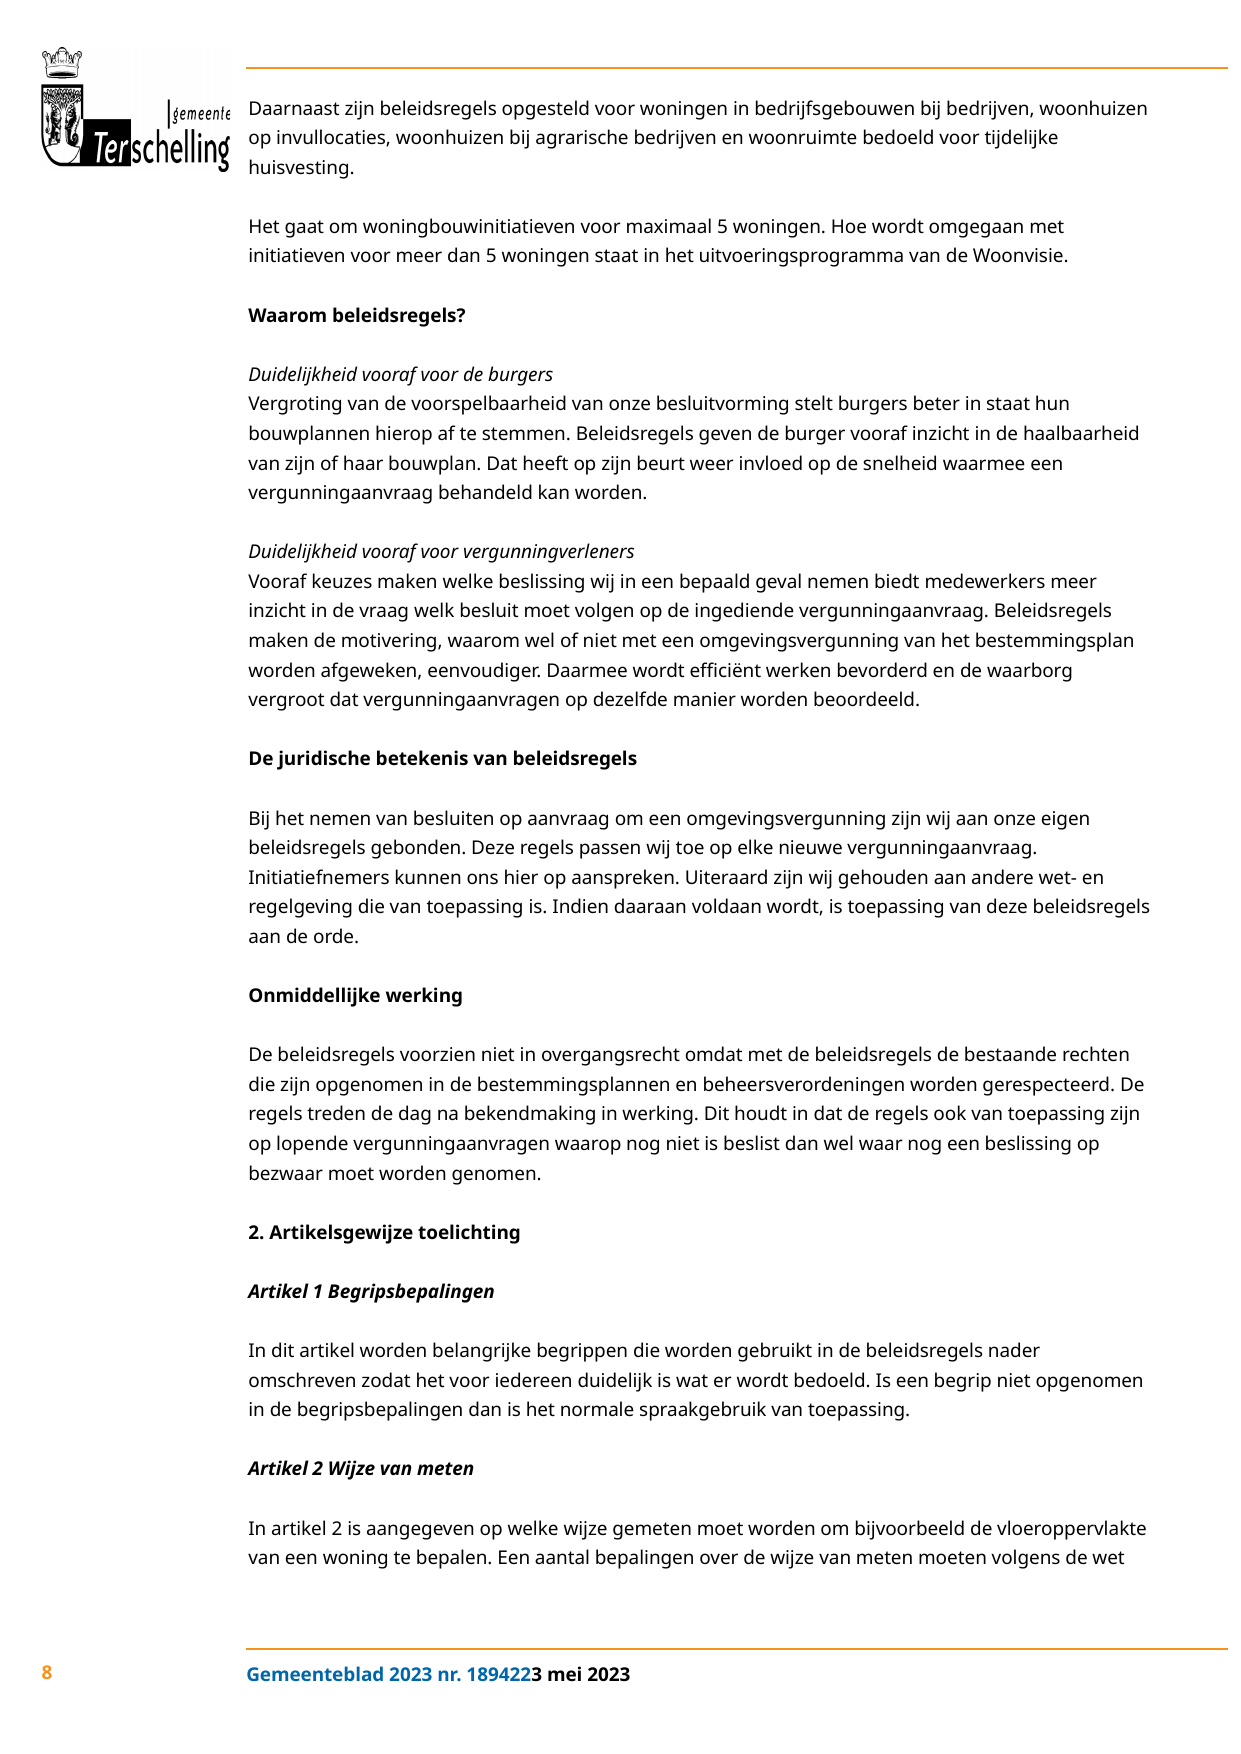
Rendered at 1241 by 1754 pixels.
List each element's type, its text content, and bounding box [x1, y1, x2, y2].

text In dit artikel worden belangrijke begrippen die worden gebruikt in de beleidsregels nader omschreven zodat het voor iedereen duidelijk is wat er wordt bedoeld. Is een begrip niet opgenomen in de begripsbepalingen dan is het normale spraakgebruik van toepassing. [248, 1337, 1152, 1422]
picture [41, 47, 231, 172]
text Artikel 1 Begripsbepalingen [248, 1278, 1152, 1304]
text Bij het nemen van besluiten op aanvraag om een omgevingsvergunning zijn wij aan onze eigen beleidsregels gebonden. Deze regels passen wij toe op elke nieuwe vergunningaanvraag. Initiatiefnemers kunnen ons hier op aanspreken. Uiteraard zijn wij gehouden aan andere wet- en regelgeving die van toepassing is. Indien daaraan voldaan wordt, is toepassing van deze beleidsregels aan de orde. [248, 805, 1152, 949]
text Duidelijkheid vooraf voor de burgers [248, 361, 1152, 387]
text Duidelijkheid vooraf voor vergunningverleners [248, 538, 1152, 564]
text Daarnaast zijn beleidsregels opgesteld voor woningen in bedrijfsgebouwen bij bedrijven, woonhuizen op invullocaties, woonhuizen bij agrarische bedrijven en woonruimte bedoeld voor tijdelijke huisvesting. [248, 95, 1152, 180]
text Vooraf keuzes maken welke beslissing wij in een bepaald geval nemen biedt medewerkers meer inzicht in de vraag welk besluit moet volgen op de ingediende vergunningaanvraag. Beleidsregels maken de motivering, waarom wel of niet met een omgevingsvergunning van het bestemmingsplan worden afgeweken, eenvoudiger. Daarmee wordt efficiënt werken bevorderd en de waarborg vergroot dat vergunningaanvragen op dezelfde manier worden beoordeeld. [248, 568, 1152, 712]
text De beleidsregels voorzien niet in overgangsrecht omdat met de beleidsregels de bestaande rechten die zijn opgenomen in de bestemmingsplannen en beheersverordeningen worden gerespecteerd. De regels treden de dag na bekendmaking in werking. Dit houdt in dat de regels ook van toepassing zijn op lopende vergunningaanvragen waarop nog niet is beslist dan wel waar nog een beslissing op bezwaar moet worden genomen. [248, 1041, 1152, 1186]
text Waarom beleidsregels? [248, 302, 1152, 328]
text Artikel 2 Wijze van meten [248, 1456, 1152, 1481]
text 2. Artikelsgewijze toelichting [248, 1219, 1152, 1245]
text De juridische betekenis van beleidsregels [248, 746, 1152, 771]
text Het gaat om woningbouwinitiatieven voor maximaal 5 woningen. Hoe wordt omgegaan met initiatieven voor meer dan 5 woningen staat in het uitvoeringsprogramma van de Woonvisie. [248, 213, 1152, 268]
text Onmiddellijke werking [248, 982, 1152, 1008]
text In artikel 2 is aangegeven op welke wijze gemeten moet worden om bijvoorbeeld de vloeroppervlakte van een woning te bepalen. Een aantal bepalingen over de wijze van meten moeten volgens de wet [248, 1515, 1152, 1570]
text Vergroting van de voorspelbaarheid van onze besluitvorming stelt burgers beter in staat hun bouwplannen hierop af te stemmen. Beleidsregels geven de burger vooraf inzicht in de haalbaarheid van zijn of haar bouwplan. Dat heeft op zijn beurt weer invloed op de snelheid waarmee een vergunningaanvraag behandeld kan worden. [248, 391, 1152, 505]
